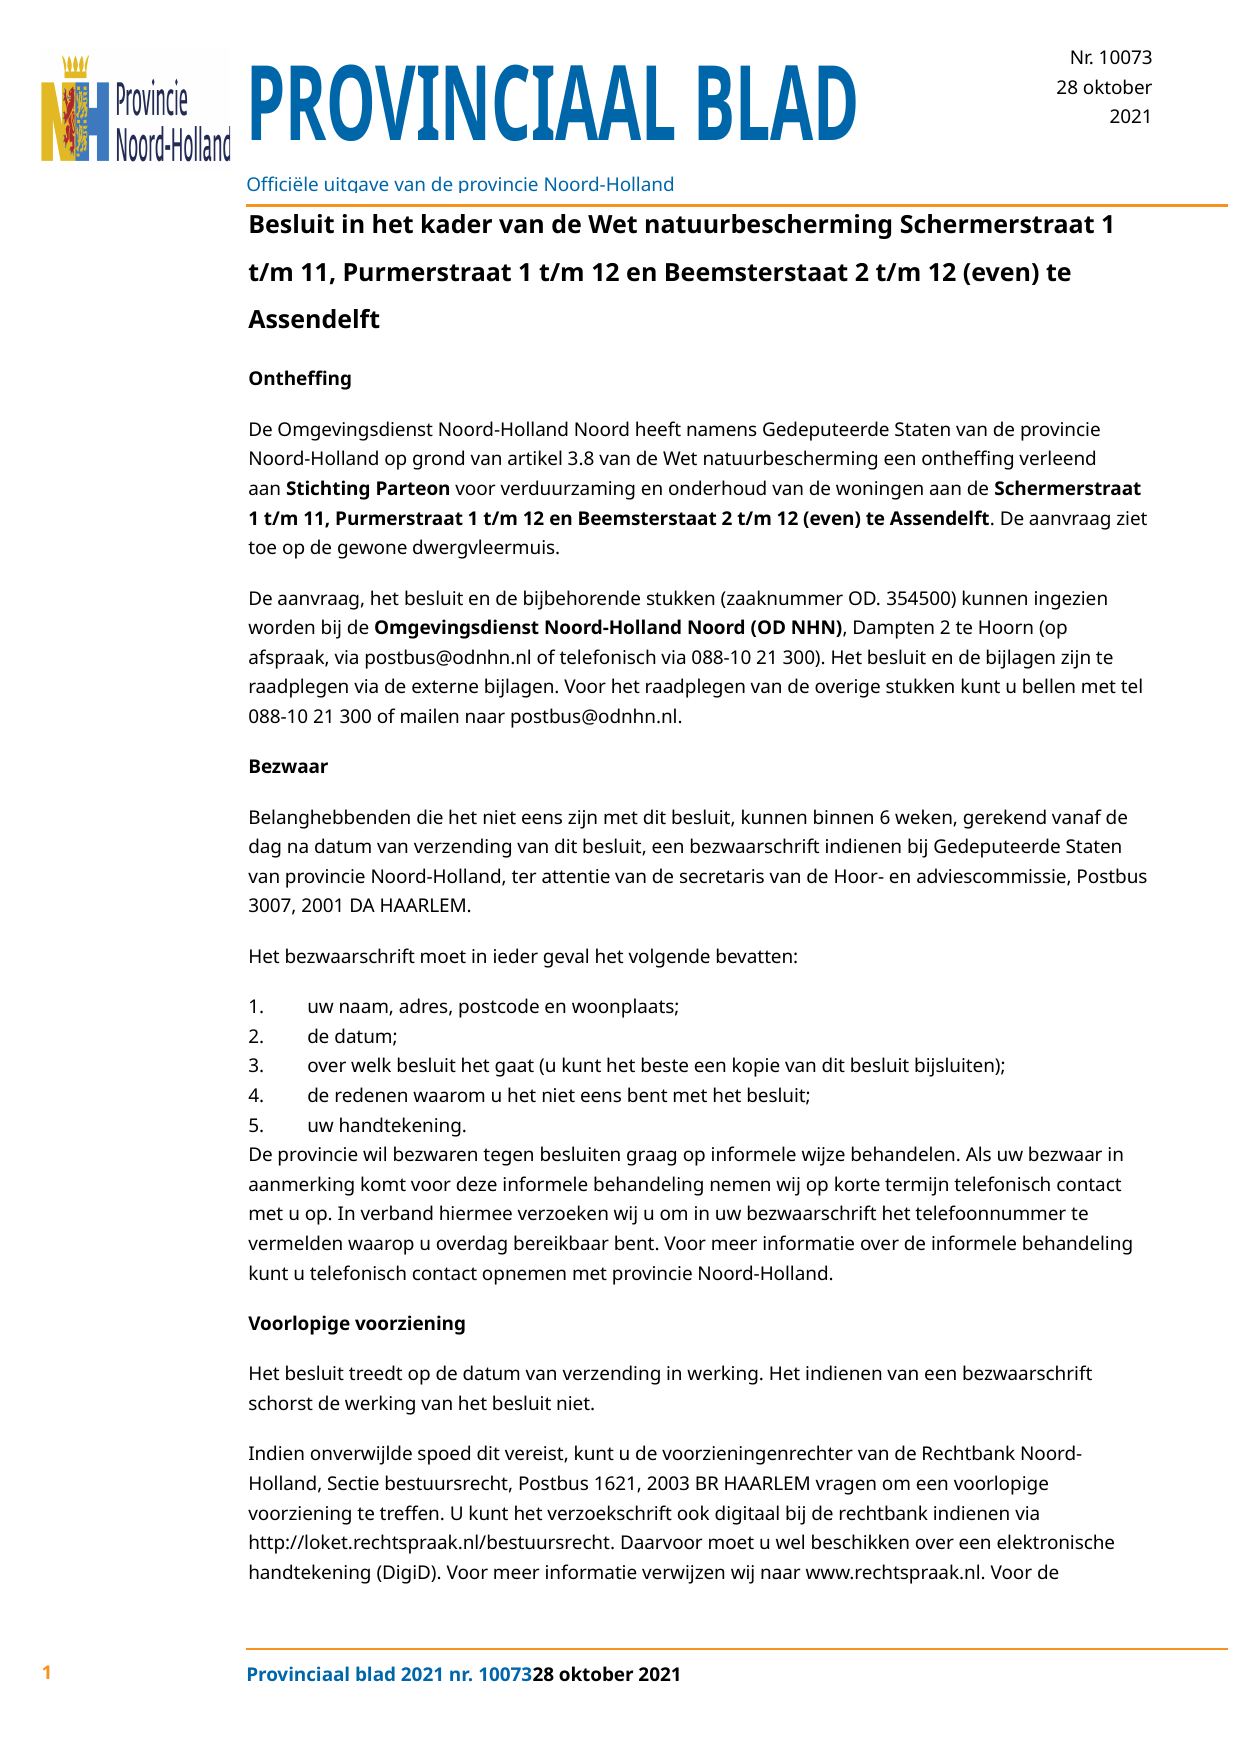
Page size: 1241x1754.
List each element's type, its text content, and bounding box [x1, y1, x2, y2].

list uw handtekening. [248, 1112, 1152, 1137]
text Het besluit treedt op de datum van verzending in werking. Het indienen van een bezwaarschrift schorst de werking van het besluit niet. [248, 1361, 1152, 1416]
text Indien onverwijlde spoed dit vereist, kunt u de voorzieningenrechter van de Rechtbank Noord-Holland, Sectie bestuursrecht, Postbus 1621, 2003 BR HAARLEM vragen om een voorlopige voorziening te treffen. U kunt het verzoekschrift ook digitaal bij de rechtbank indienen via http://loket.rechtspraak.nl/bestuursrecht. Daarvoor moet u wel beschikken over een elektronische handtekening (DigiD). Voor meer informatie verwijzen wij naar www.rechtspraak.nl. Voor de [248, 1441, 1152, 1584]
text De provincie wil bezwaren tegen besluiten graag op informele wijze behandelen. Als uw bezwaar in aanmerking komt voor deze informele behandeling nemen wij op korte termijn telefonisch contact met u op. In verband hiermee verzoeken wij u om in uw bezwaarschrift het telefoonnummer te vermelden waarop u overdag bereikbaar bent. Voor meer informatie over de informele behandeling kunt u telefonisch contact opnemen met provincie Noord-Holland. [248, 1141, 1152, 1285]
list de redenen waarom u het niet eens bent met het besluit; [248, 1082, 1152, 1108]
text De aanvraag, het besluit en de bijbehorende stukken (zaaknummer OD. 354500) kunnen ingezien worden bij de Omgevingsdienst Noord-Holland Noord (OD NHN), Dampten 2 te Hoorn (op afspraak, via postbus@odnhn.nl of telefonisch via 088-10 21 300). Het besluit en de bijlagen zijn te raadplegen via de externe bijlagen. Voor het raadplegen van de overige stukken kunt u bellen met tel 088-10 21 300 of mailen naar postbus@odnhn.nl. [248, 585, 1152, 729]
text Het bezwaarschrift moet in ieder geval het volgende bevatten: [248, 943, 1152, 969]
text Besluit in het kader van de Wet natuurbescherming Schermerstraat 1 t/m 11, Purmerstraat 1 t/m 12 en Beemsterstaat 2 t/m 12 (even) te Assendelft [248, 207, 1152, 336]
text Belanghebbenden die het niet eens zijn met dit besluit, kunnen binnen 6 weken, gerekend vanaf de dag na datum van verzending van dit besluit, een bezwaarschrift indienen bij Gedeputeerde Staten van provincie Noord-Holland, ter attentie van de secretaris van de Hoor- en adviescommissie, Postbus 3007, 2001 DA HAARLEM. [248, 804, 1152, 918]
text Voorlopige voorziening [248, 1310, 1152, 1336]
list uw naam, adres, postcode en woonplaats; [248, 993, 1152, 1019]
list over welk besluit het gaat (u kunt het beste een kopie van dit besluit bijsluiten); [248, 1053, 1152, 1078]
list de datum; [248, 1023, 1152, 1049]
picture [41, 47, 231, 172]
text Bezwaar [248, 753, 1152, 779]
text Ontheffing [248, 366, 1152, 391]
text De Omgevingsdienst Noord-Holland Noord heeft namens Gedeputeerde Staten van de provincie Noord-Holland op grond van artikel 3.8 van de Wet natuurbescherming een ontheffing verleend aan Stichting Parteon voor verduurzaming en onderhoud van de woningen aan de Schermerstraat 1 t/m 11, Purmerstraat 1 t/m 12 en Beemsterstaat 2 t/m 12 (even) te Assendelft. De aanvraag ziet toe op de gewone dwergvleermuis. [248, 416, 1152, 560]
